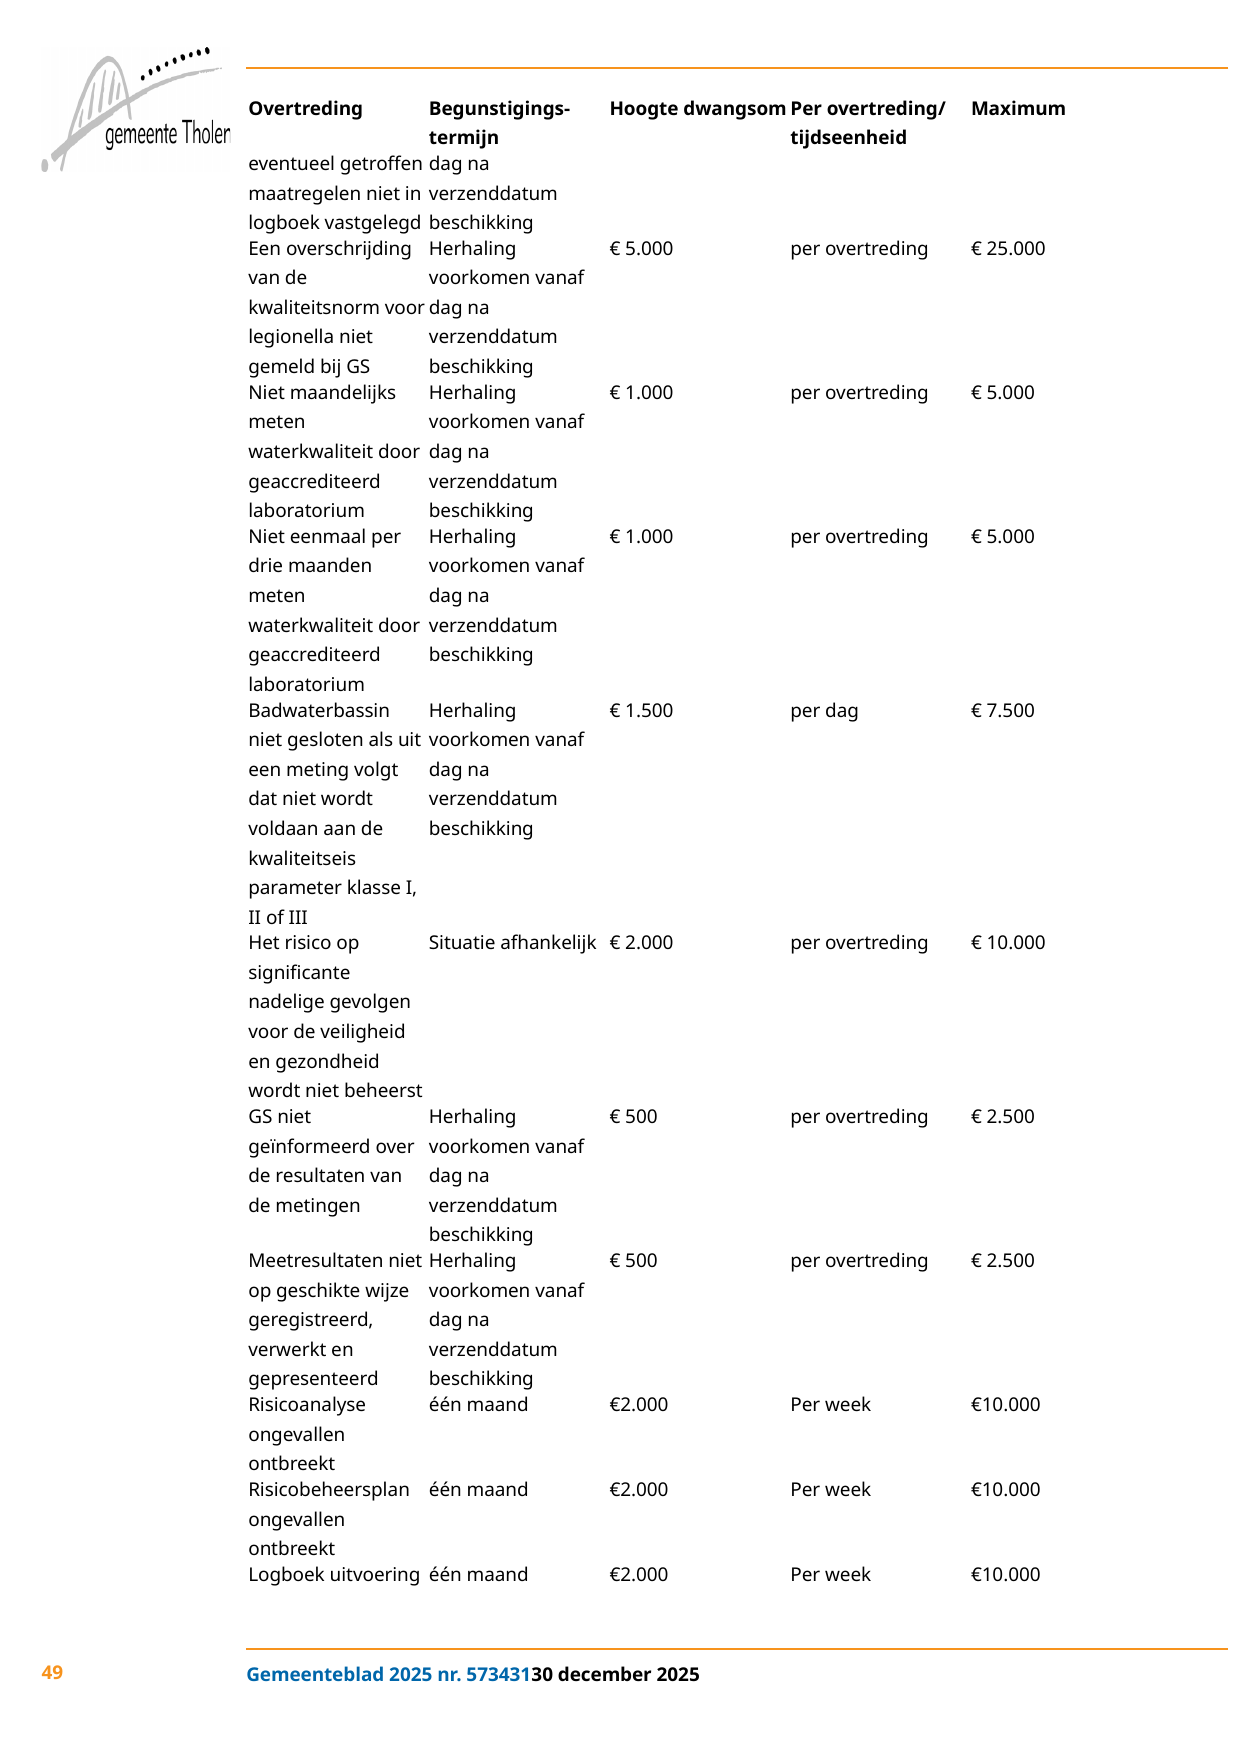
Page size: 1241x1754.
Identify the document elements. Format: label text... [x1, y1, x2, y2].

table_cell € 5.000 [971, 523, 1152, 697]
table_cell € 2.500 [971, 1247, 1152, 1391]
table_cell Per week [790, 1391, 971, 1476]
table_cell € 1.000 [609, 379, 790, 523]
table_cell Het risico op significante nadelige gevolgen voor de veiligheid en gezondheid wordt niet beheerst [248, 930, 429, 1103]
table_cell €10.000 [971, 1561, 1152, 1587]
table_cell per overtreding [790, 523, 971, 697]
table_header Begunstigings-termijn [429, 95, 609, 150]
table_cell € 2.500 [971, 1103, 1152, 1247]
table_cell €10.000 [971, 1476, 1152, 1561]
table_cell €2.000 [609, 1391, 790, 1476]
table_cell € 2.000 [609, 930, 790, 1103]
table_cell Een overschrijding van de kwaliteitsnorm voor legionella niet gemeld bij GS [248, 235, 429, 379]
table_cell per overtreding [790, 1103, 971, 1247]
table_cell Meetresultaten niet op geschikte wijze geregistreerd, verwerkt en gepresenteerd [248, 1247, 429, 1391]
table_cell € 5.000 [609, 235, 790, 379]
table_cell € 1.500 [609, 697, 790, 929]
table_cell per dag [790, 697, 971, 929]
table_cell € 10.000 [971, 930, 1152, 1103]
table_cell per overtreding [790, 1247, 971, 1391]
table_cell € 25.000 [971, 235, 1152, 379]
table_cell per overtreding [790, 235, 971, 379]
table_cell dag na verzenddatum beschikking [429, 150, 609, 235]
table_cell Per week [790, 1476, 971, 1561]
table_header Hoogte dwangsom [609, 95, 790, 150]
table_cell eventueel getroffen maatregelen niet in logboek vastgelegd [248, 150, 429, 235]
table_cell per overtreding [790, 930, 971, 1103]
table_cell Herhaling voorkomen vanaf dag na verzenddatum beschikking [429, 1103, 609, 1247]
table_cell € 7.500 [971, 697, 1152, 929]
picture [41, 47, 231, 172]
table_cell Herhaling voorkomen vanaf dag na verzenddatum beschikking [429, 523, 609, 697]
table_cell € 1.000 [609, 523, 790, 697]
table_cell één maand [429, 1476, 609, 1561]
table_cell €10.000 [971, 1391, 1152, 1476]
table_cell Situatie afhankelijk [429, 930, 609, 1103]
table_cell één maand [429, 1561, 609, 1587]
table_cell Herhaling voorkomen vanaf dag na verzenddatum beschikking [429, 1247, 609, 1391]
table_cell Risicobeheersplan ongevallen ontbreekt [248, 1476, 429, 1561]
table_header Maximum [971, 95, 1152, 150]
table_cell € 500 [609, 1103, 790, 1247]
table_cell [971, 150, 1152, 235]
table_cell Niet eenmaal per drie maanden meten waterkwaliteit door geaccrediteerd laboratorium [248, 523, 429, 697]
table_cell Niet maandelijks meten waterkwaliteit door geaccrediteerd laboratorium [248, 379, 429, 523]
table_cell € 5.000 [971, 379, 1152, 523]
table_cell Herhaling voorkomen vanaf dag na verzenddatum beschikking [429, 697, 609, 929]
table_cell per overtreding [790, 379, 971, 523]
table_cell GS niet geïnformeerd over de resultaten van de metingen [248, 1103, 429, 1247]
table_cell Logboek uitvoering [248, 1561, 429, 1587]
table_header Overtreding [248, 95, 429, 150]
table_cell €2.000 [609, 1561, 790, 1587]
table_cell Risicoanalyse ongevallen ontbreekt [248, 1391, 429, 1476]
table_cell €2.000 [609, 1476, 790, 1561]
table_cell Badwaterbassin niet gesloten als uit een meting volgt dat niet wordt voldaan aan de kwaliteitseis parameter klasse I, II of III [248, 697, 429, 929]
table_cell [609, 150, 790, 235]
table_cell € 500 [609, 1247, 790, 1391]
table_cell Herhaling voorkomen vanaf dag na verzenddatum beschikking [429, 235, 609, 379]
table_cell één maand [429, 1391, 609, 1476]
table_cell [790, 150, 971, 235]
table_cell Per week [790, 1561, 971, 1587]
table_cell Herhaling voorkomen vanaf dag na verzenddatum beschikking [429, 379, 609, 523]
table_header Per overtreding/ tijdseenheid [790, 95, 971, 150]
